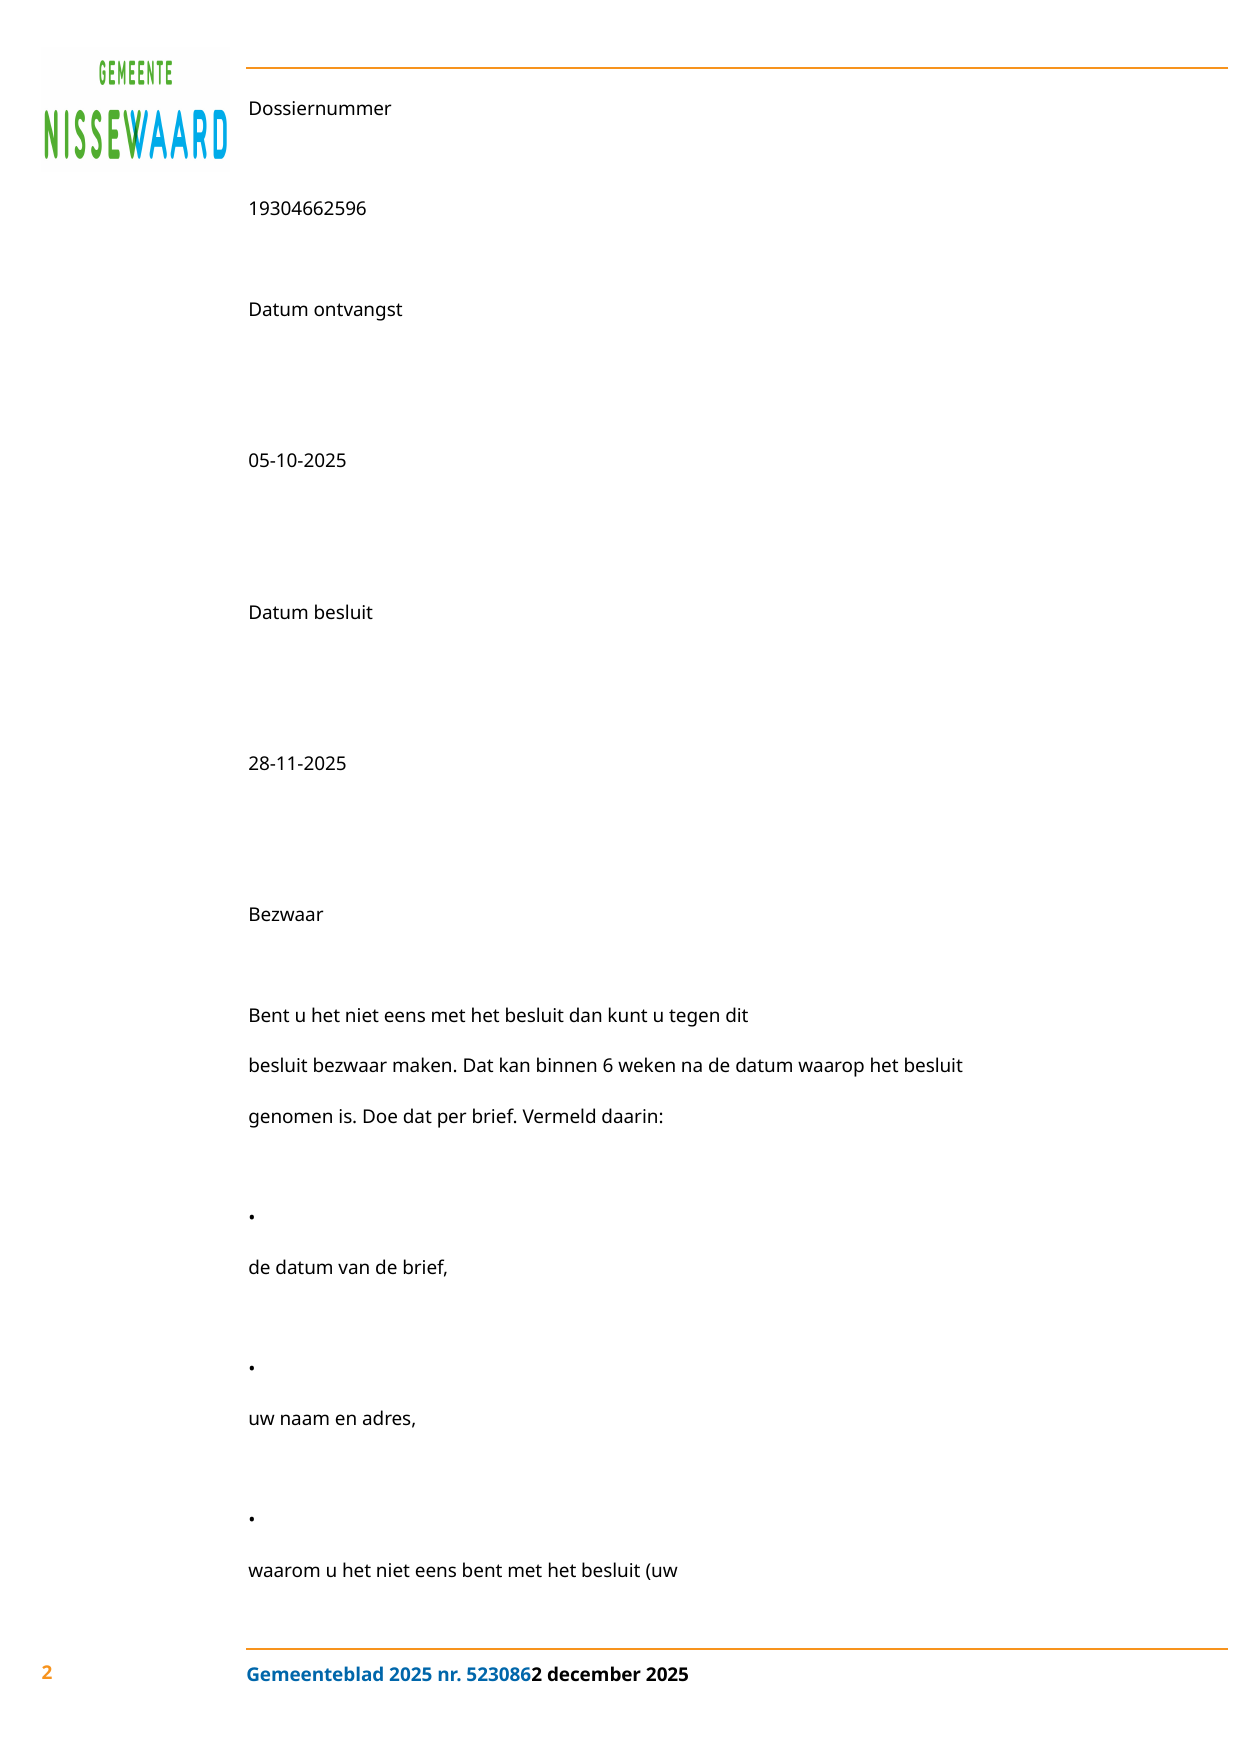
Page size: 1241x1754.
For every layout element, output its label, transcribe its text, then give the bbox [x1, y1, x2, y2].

text genomen is. Doe dat per brief. Vermeld daarin: [248, 1103, 1152, 1129]
text • [248, 1506, 1152, 1532]
text Dossiernummer [248, 95, 1152, 121]
text de datum van de brief, [248, 1254, 1152, 1280]
text Bezwaar [248, 901, 1152, 927]
picture [41, 47, 231, 172]
text 28-11-2025 [248, 750, 1152, 776]
text • [248, 1204, 1152, 1230]
text uw naam en adres, [248, 1406, 1152, 1431]
text 05-10-2025 [248, 448, 1152, 473]
text • [248, 1355, 1152, 1381]
text waarom u het niet eens bent met het besluit (uw [248, 1557, 1152, 1583]
text Bent u het niet eens met het besluit dan kunt u tegen dit [248, 1002, 1152, 1028]
text 19304662596 [248, 196, 1152, 221]
text Datum ontvangst [248, 296, 1152, 322]
text Datum besluit [248, 599, 1152, 625]
text besluit bezwaar maken. Dat kan binnen 6 weken na de datum waarop het besluit [248, 1053, 1152, 1078]
